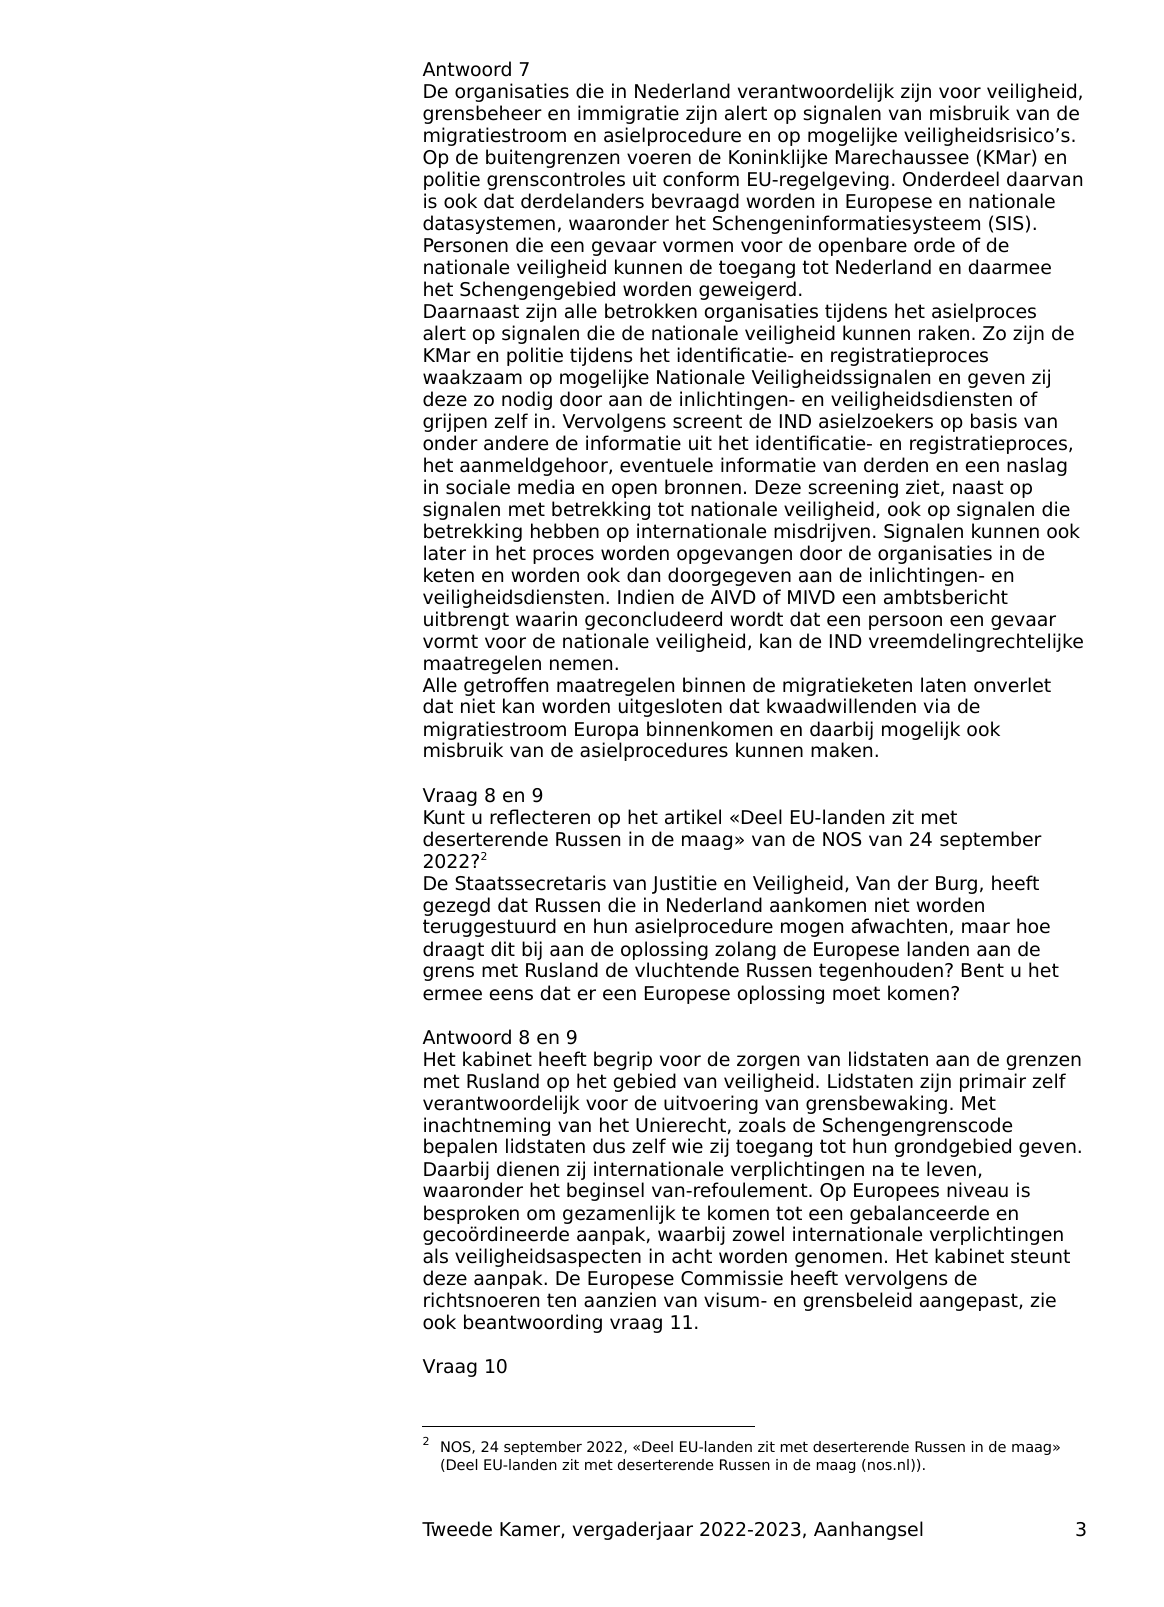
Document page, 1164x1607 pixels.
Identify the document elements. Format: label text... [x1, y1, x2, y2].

text NOS, 24 september 2022, «Deel EU-landen zit met deserterende Russen in de maag» (Deel EU-landen zit met deserterende Russen in de maag (nos.nl)). [422, 1435, 1087, 1474]
text Vraag 10 [422, 1356, 1087, 1378]
text De Staatssecretaris van Justitie en Veiligheid, Van der Burg, heeft gezegd dat Russen die in Nederland aankomen niet worden teruggestuurd en hun asielprocedure mogen afwachten, maar hoe draagt dit bij aan de oplossing zolang de Europese landen aan de grens met Rusland de vluchtende Russen tegenhouden? Bent u het ermee eens dat er een Europese oplossing moet komen? [422, 872, 1087, 1004]
text Alle getroffen maatregelen binnen de migratieketen laten onverlet dat niet kan worden uitgesloten dat kwaadwillenden via de migratiestroom Europa binnenkomen en daarbij mogelijk ook misbruik van de asielprocedures kunnen maken. [422, 674, 1087, 762]
text Kunt u reflecteren op het artikel «Deel EU-landen zit met deserterende Russen in de maag» van de NOS van 24 september 2022? [422, 807, 1087, 872]
text Het kabinet heeft begrip voor de zorgen van lidstaten aan de grenzen met Rusland op het gebied van veiligheid. Lidstaten zijn primair zelf verantwoordelijk voor de uitvoering van grensbewaking. Met inachtneming van het Unierecht, zoals de Schengengrenscode bepalen lidstaten dus zelf wie zij toegang tot hun grondgebied geven. Daarbij dienen zij internationale verplichtingen na te leven, waaronder het beginsel van-refoulement. Op Europees niveau is besproken om gezamenlijk te komen tot een gebalanceerde en gecoördineerde aanpak, waarbij zowel internationale verplichtingen als veiligheidsaspecten in acht worden genomen. Het kabinet steunt deze aanpak. De Europese Commissie heeft vervolgens de richtsnoeren ten aanzien van visum- en grensbeleid aangepast, zie ook beantwoording vraag 11. [422, 1048, 1087, 1334]
text Antwoord 8 en 9 [422, 1027, 1087, 1048]
text Daarnaast zijn alle betrokken organisaties tijdens het asielproces alert op signalen die de nationale veiligheid kunnen raken. Zo zijn de KMar en politie tijdens het identificatie- en registratieproces waakzaam op mogelijke Nationale Veiligheidssignalen en geven zij deze zo nodig door aan de inlichtingen- en veiligheidsdiensten of grijpen zelf in. Vervolgens screent de IND asielzoekers op basis van onder andere de informatie uit het identificatie- en registratieproces, het aanmeldgehoor, eventuele informatie van derden en een naslag in sociale media en open bronnen. Deze screening ziet, naast op signalen met betrekking tot nationale veiligheid, ook op signalen die betrekking hebben op internationale misdrijven. Signalen kunnen ook later in het proces worden opgevangen door de organisaties in de keten en worden ook dan doorgegeven aan de inlichtingen- en veiligheidsdiensten. Indien de AIVD of MIVD een ambtsbericht uitbrengt waarin geconcludeerd wordt dat een persoon een gevaar vormt voor de nationale veiligheid, kan de IND vreemdelingrechtelijke maatregelen nemen. [422, 301, 1087, 674]
text Op de buitengrenzen voeren de Koninklijke Marechaussee (KMar) en politie grenscontroles uit conform EU-regelgeving. Onderdeel daarvan is ook dat derdelanders bevraagd worden in Europese en nationale datasystemen, waaronder het Schengeninformatiesysteem (SIS). Personen die een gevaar vormen voor de openbare orde of de nationale veiligheid kunnen de toegang tot Nederland en daarmee het Schengengebied worden geweigerd. [422, 147, 1087, 301]
text Antwoord 7 [422, 59, 1087, 81]
text Vraag 8 en 9 [422, 784, 1087, 807]
text De organisaties die in Nederland verantwoordelijk zijn voor veiligheid, grensbeheer en immigratie zijn alert op signalen van misbruik van de migratiestroom en asielprocedure en op mogelijke veiligheidsrisico’s. [422, 81, 1087, 147]
